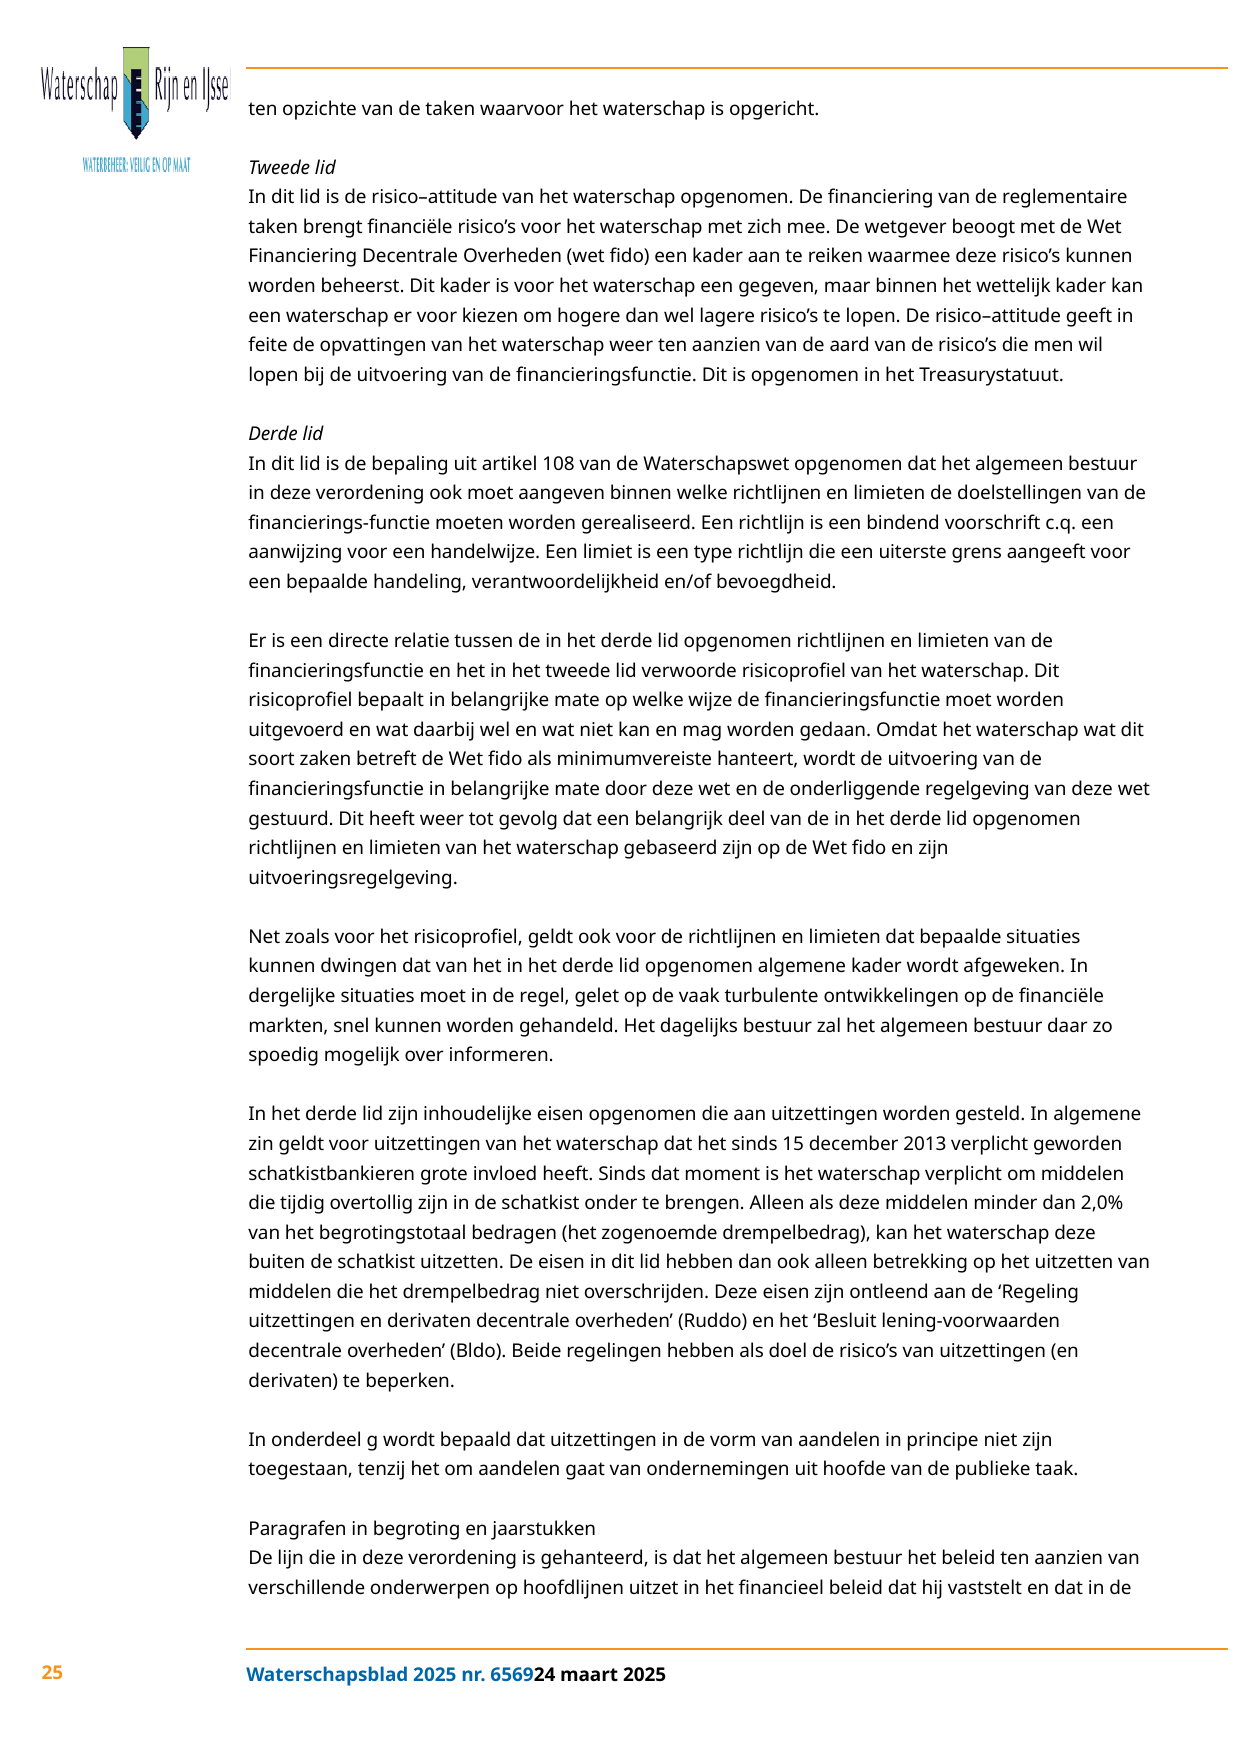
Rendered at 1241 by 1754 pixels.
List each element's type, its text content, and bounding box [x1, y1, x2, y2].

text In dit lid is de bepaling uit artikel 108 van de Waterschapswet opgenomen dat het algemeen bestuur in deze verordening ook moet aangeven binnen welke richtlijnen en limieten de doelstellingen van de financierings-functie moeten worden gerealiseerd. Een richtlijn is een bindend voorschrift c.q. een aanwijzing voor een handelwijze. Een limiet is een type richtlijn die een uiterste grens aangeeft voor een bepaalde handeling, verantwoordelijkheid en/of bevoegdheid. [248, 450, 1152, 594]
text Er is een directe relatie tussen de in het derde lid opgenomen richtlijnen en limieten van de financieringsfunctie en het in het tweede lid verwoorde risicoprofiel van het waterschap. Dit risicoprofiel bepaalt in belangrijke mate op welke wijze de financieringsfunctie moet worden uitgevoerd en wat daarbij wel en wat niet kan en mag worden gedaan. Omdat het waterschap wat dit soort zaken betreft de Wet fido als minimumvereiste hanteert, wordt de uitvoering van de financieringsfunctie in belangrijke mate door deze wet en de onderliggende regelgeving van deze wet gestuurd. Dit heeft weer tot gevolg dat een belangrijk deel van de in het derde lid opgenomen richtlijnen en limieten van het waterschap gebaseerd zijn op de Wet fido en zijn uitvoeringsregelgeving. [248, 627, 1152, 890]
text Derde lid [248, 420, 1152, 446]
text ten opzichte van de taken waarvoor het waterschap is opgericht. [248, 95, 1152, 121]
text Tweede lid [248, 154, 1152, 180]
text Paragrafen in begroting en jaarstukken [248, 1515, 1152, 1541]
picture [41, 47, 231, 172]
text In het derde lid zijn inhoudelijke eisen opgenomen die aan uitzettingen worden gesteld. In algemene zin geldt voor uitzettingen van het waterschap dat het sinds 15 december 2013 verplicht geworden schatkistbankieren grote invloed heeft. Sinds dat moment is het waterschap verplicht om middelen die tijdig overtollig zijn in de schatkist onder te brengen. Alleen als deze middelen minder dan 2,0% van het begrotingstotaal bedragen (het zogenoemde drempelbedrag), kan het waterschap deze buiten de schatkist uitzetten. De eisen in dit lid hebben dan ook alleen betrekking op het uitzetten van middelen die het drempelbedrag niet overschrijden. Deze eisen zijn ontleend aan de ‘Regeling uitzettingen en derivaten decentrale overheden’ (Ruddo) en het ‘Besluit lening-voorwaarden decentrale overheden’ (Bldo). Beide regelingen hebben als doel de risico’s van uitzettingen (en derivaten) te beperken. [248, 1101, 1152, 1393]
text Net zoals voor het risicoprofiel, geldt ook voor de richtlijnen en limieten dat bepaalde situaties kunnen dwingen dat van het in het derde lid opgenomen algemene kader wordt afgeweken. In dergelijke situaties moet in de regel, gelet op de vaak turbulente ontwikkelingen op de financiële markten, snel kunnen worden gehandeld. Het dagelijks bestuur zal het algemeen bestuur daar zo spoedig mogelijk over informeren. [248, 923, 1152, 1067]
text De lijn die in deze verordening is gehanteerd, is dat het algemeen bestuur het beleid ten aanzien van verschillende onderwerpen op hoofdlijnen uitzet in het financieel beleid dat hij vaststelt en dat in de [248, 1544, 1152, 1600]
text In dit lid is de risico–attitude van het waterschap opgenomen. De financiering van de reglementaire taken brengt financiële risico’s voor het waterschap met zich mee. De wetgever beoogt met de Wet Financiering Decentrale Overheden (wet fido) een kader aan te reiken waarmee deze risico’s kunnen worden beheerst. Dit kader is voor het waterschap een gegeven, maar binnen het wettelijk kader kan een waterschap er voor kiezen om hogere dan wel lagere risico’s te lopen. De risico–attitude geeft in feite de opvattingen van het waterschap weer ten aanzien van de aard van de risico’s die men wil lopen bij de uitvoering van de financieringsfunctie. Dit is opgenomen in het Treasurystatuut. [248, 183, 1152, 387]
text In onderdeel g wordt bepaald dat uitzettingen in de vorm van aandelen in principe niet zijn toegestaan, tenzij het om aandelen gaat van ondernemingen uit hoofde van de publieke taak. [248, 1426, 1152, 1481]
